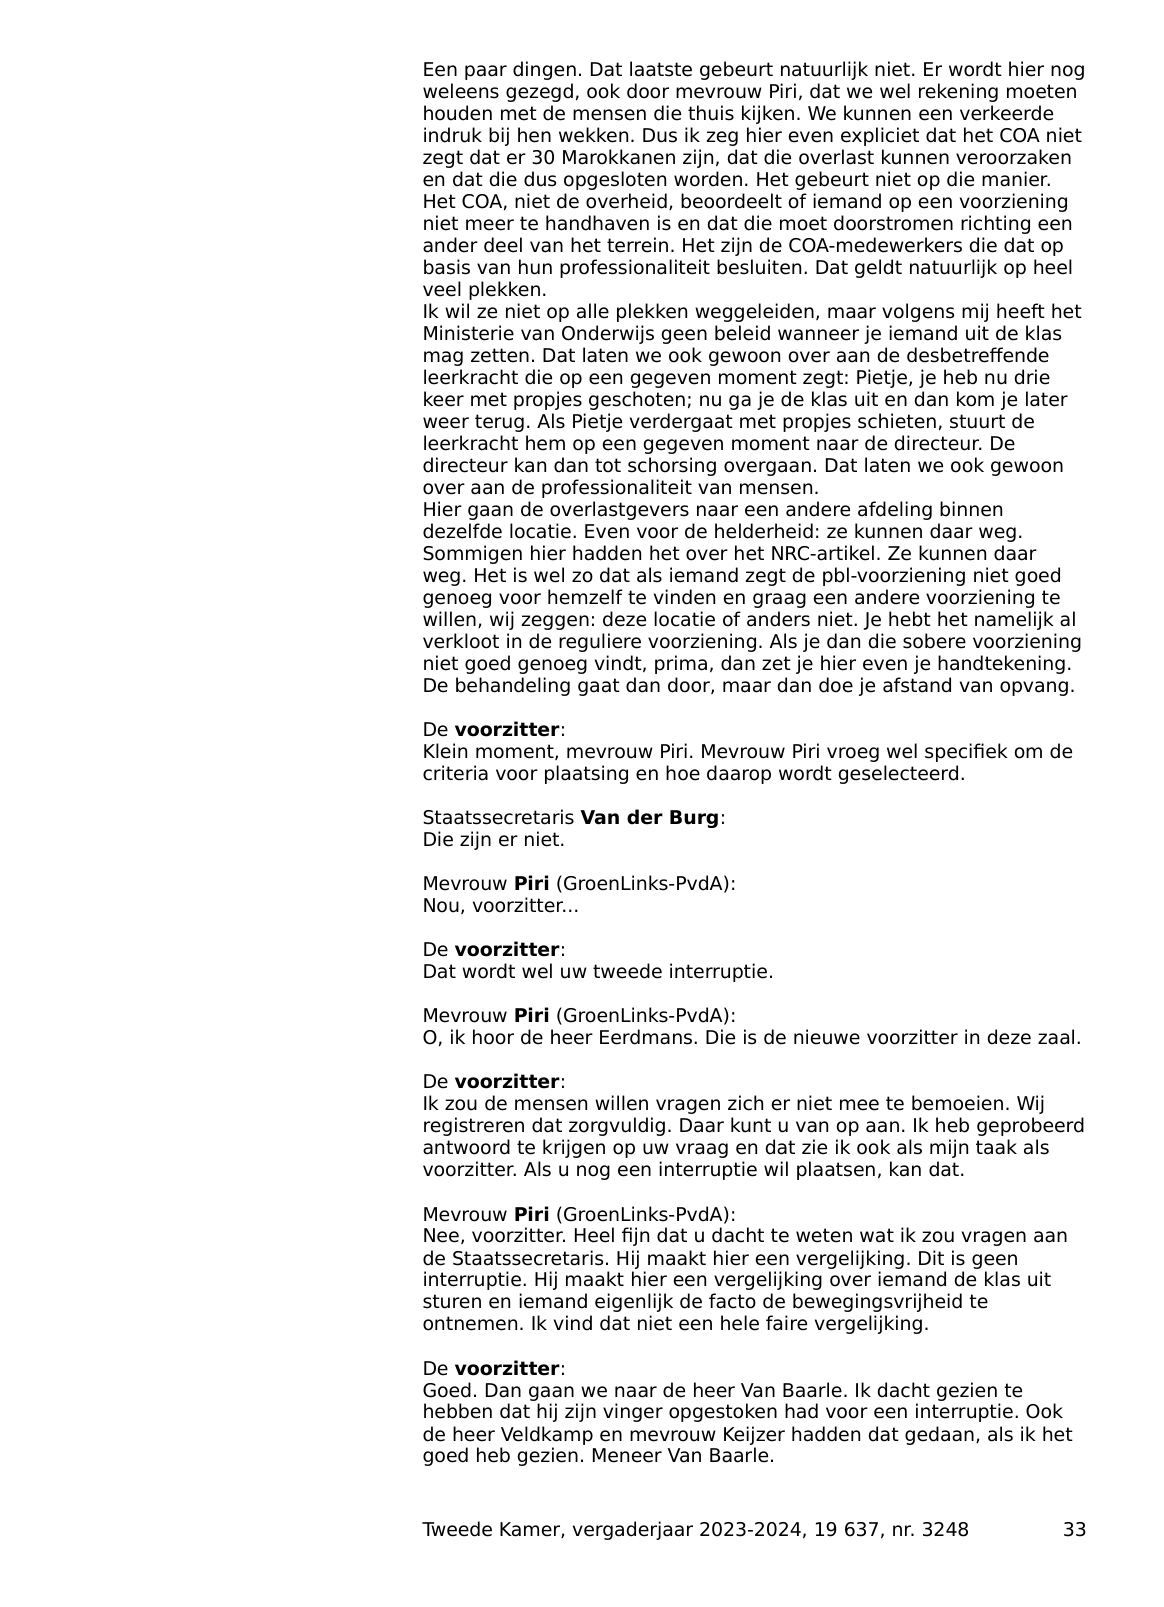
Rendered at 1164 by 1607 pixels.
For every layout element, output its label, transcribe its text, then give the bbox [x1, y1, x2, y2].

text De voorzitter: [422, 1071, 1087, 1093]
text Mevrouw Piri (GroenLinks-PvdA): [422, 1203, 1087, 1225]
text Ik wil ze niet op alle plekken weggeleiden, maar volgens mij heeft het Ministerie van Onderwijs geen beleid wanneer je iemand uit de klas mag zetten. Dat laten we ook gewoon over aan de desbetreffende leerkracht die op een gegeven moment zegt: Pietje, je heb nu drie keer met propjes geschoten; nu ga je de klas uit en dan kom je later weer terug. Als Pietje verdergaat met propjes schieten, stuurt de leerkracht hem op een gegeven moment naar de directeur. De directeur kan dan tot schorsing overgaan. Dat laten we ook gewoon over aan de professionaliteit van mensen. [422, 301, 1087, 499]
text Ik zou de mensen willen vragen zich er niet mee te bemoeien. Wij registreren dat zorgvuldig. Daar kunt u van op aan. Ik heb geprobeerd antwoord te krijgen op uw vraag en dat zie ik ook als mijn taak als voorzitter. Als u nog een interruptie wil plaatsen, kan dat. [422, 1093, 1087, 1181]
text De voorzitter: [422, 939, 1087, 961]
text Klein moment, mevrouw Piri. Mevrouw Piri vroeg wel specifiek om de criteria voor plaatsing en hoe daarop wordt geselecteerd. [422, 741, 1087, 784]
text Staatssecretaris Van der Burg: [422, 807, 1087, 829]
text Dat wordt wel uw tweede interruptie. [422, 961, 1087, 983]
text O, ik hoor de heer Eerdmans. Die is de nieuwe voorzitter in deze zaal. [422, 1027, 1087, 1049]
text Hier gaan de overlastgevers naar een andere afdeling binnen dezelfde locatie. Even voor de helderheid: ze kunnen daar weg. Sommigen hier hadden het over het NRC-artikel. Ze kunnen daar weg. Het is wel zo dat als iemand zegt de pbl-voorziening niet goed genoeg voor hemzelf te vinden en graag een andere voorziening te willen, wij zeggen: deze locatie of anders niet. Je hebt het namelijk al verkloot in de reguliere voorziening. Als je dan die sobere voorziening niet goed genoeg vindt, prima, dan zet je hier even je handtekening. De behandeling gaat dan door, maar dan doe je afstand van opvang. [422, 499, 1087, 696]
text De voorzitter: [422, 1357, 1087, 1379]
text Nou, voorzitter... [422, 895, 1087, 917]
text Mevrouw Piri (GroenLinks-PvdA): [422, 1005, 1087, 1027]
text Nee, voorzitter. Heel fijn dat u dacht te weten wat ik zou vragen aan de Staatssecretaris. Hij maakt hier een vergelijking. Dit is geen interruptie. Hij maakt hier een vergelijking over iemand de klas uit sturen en iemand eigenlijk de facto de bewegingsvrijheid te ontnemen. Ik vind dat niet een hele faire vergelijking. [422, 1225, 1087, 1335]
text Een paar dingen. Dat laatste gebeurt natuurlijk niet. Er wordt hier nog weleens gezegd, ook door mevrouw Piri, dat we wel rekening moeten houden met de mensen die thuis kijken. We kunnen een verkeerde indruk bij hen wekken. Dus ik zeg hier even expliciet dat het COA niet zegt dat er 30 Marokkanen zijn, dat die overlast kunnen veroorzaken en dat die dus opgesloten worden. Het gebeurt niet op die manier. Het COA, niet de overheid, beoordeelt of iemand op een voorziening niet meer te handhaven is en dat die moet doorstromen richting een ander deel van het terrein. Het zijn de COA-medewerkers die dat op basis van hun professionaliteit besluiten. Dat geldt natuurlijk op heel veel plekken. [422, 59, 1087, 301]
text Goed. Dan gaan we naar de heer Van Baarle. Ik dacht gezien te hebben dat hij zijn vinger opgestoken had voor een interruptie. Ook de heer Veldkamp en mevrouw Keijzer hadden dat gedaan, als ik het goed heb gezien. Meneer Van Baarle. [422, 1379, 1087, 1467]
text Die zijn er niet. [422, 829, 1087, 851]
text De voorzitter: [422, 719, 1087, 741]
text Mevrouw Piri (GroenLinks-PvdA): [422, 873, 1087, 895]
